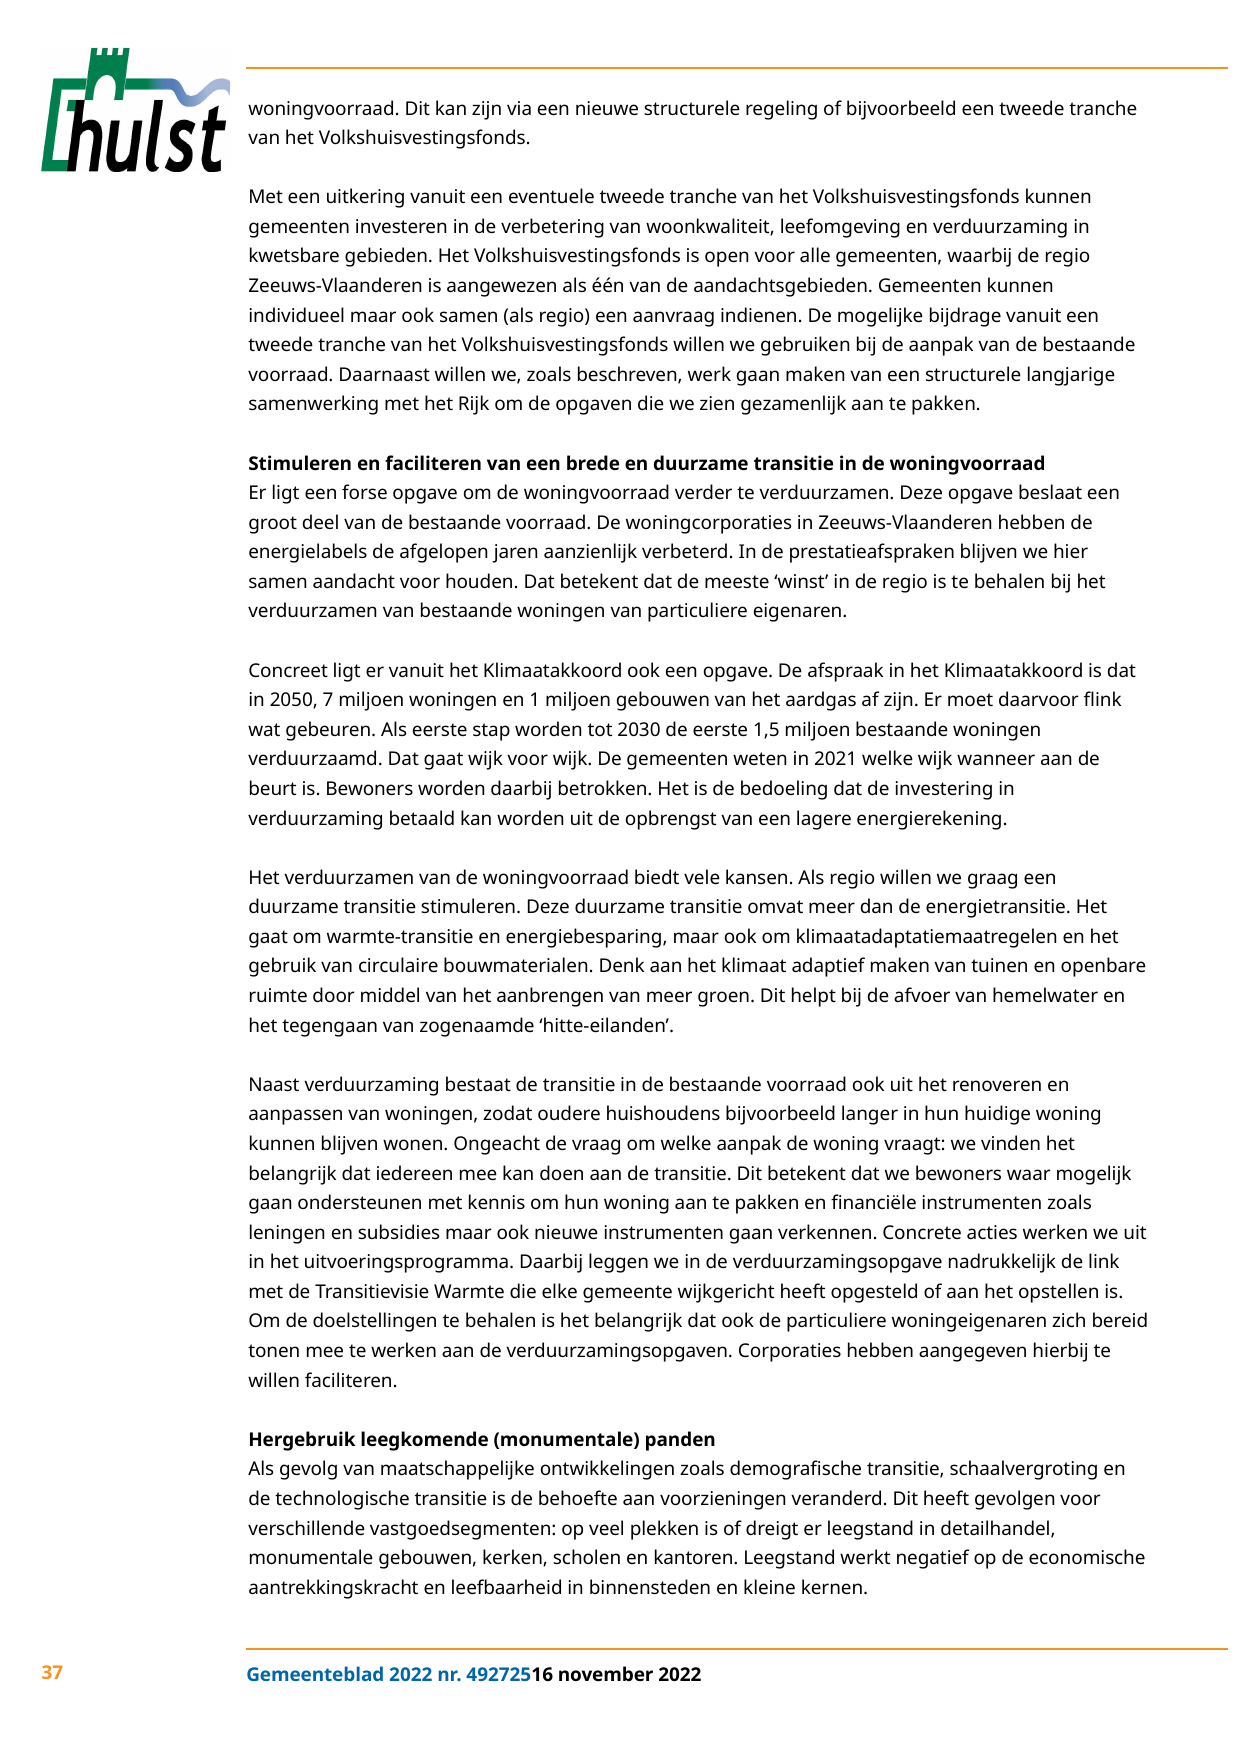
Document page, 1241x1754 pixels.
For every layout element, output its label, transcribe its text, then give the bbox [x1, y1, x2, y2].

text Naast verduurzaming bestaat de transitie in de bestaande voorraad ook uit het renoveren en aanpassen van woningen, zodat oudere huishoudens bijvoorbeeld langer in hun huidige woning kunnen blijven wonen. Ongeacht de vraag om welke aanpak de woning vraagt: we vinden het belangrijk dat iedereen mee kan doen aan de transitie. Dit betekent dat we bewoners waar mogelijk gaan ondersteunen met kennis om hun woning aan te pakken en financiële instrumenten zoals leningen en subsidies maar ook nieuwe instrumenten gaan verkennen. Concrete acties werken we uit in het uitvoeringsprogramma. Daarbij leggen we in de verduurzamingsopgave nadrukkelijk de link met de Transitievisie Warmte die elke gemeente wijkgericht heeft opgesteld of aan het opstellen is. Om de doelstellingen te behalen is het belangrijk dat ook de particuliere woningeigenaren zich bereid tonen mee te werken aan de verduurzamingsopgaven. Corporaties hebben aangegeven hierbij te willen faciliteren. [248, 1071, 1152, 1393]
text Hergebruik leegkomende (monumentale) panden [248, 1426, 1152, 1452]
picture [41, 47, 231, 172]
text Het verduurzamen van de woningvoorraad biedt vele kansen. Als regio willen we graag een duurzame transitie stimuleren. Deze duurzame transitie omvat meer dan de energietransitie. Het gaat om warmte-transitie en energiebesparing, maar ook om klimaatadaptatiemaatregelen en het gebruik van circulaire bouwmaterialen. Denk aan het klimaat adaptief maken van tuinen en openbare ruimte door middel van het aanbrengen van meer groen. Dit helpt bij de afvoer van hemelwater en het tegengaan van zogenaamde ‘hitte-eilanden’. [248, 864, 1152, 1038]
text woningvoorraad. Dit kan zijn via een nieuwe structurele regeling of bijvoorbeeld een tweede tranche van het Volkshuisvestingsfonds. [248, 95, 1152, 150]
text Met een uitkering vanuit een eventuele tweede tranche van het Volkshuisvestingsfonds kunnen gemeenten investeren in de verbetering van woonkwaliteit, leefomgeving en verduurzaming in kwetsbare gebieden. Het Volkshuisvestingsfonds is open voor alle gemeenten, waarbij de regio Zeeuws-Vlaanderen is aangewezen als één van de aandachtsgebieden. Gemeenten kunnen individueel maar ook samen (als regio) een aanvraag indienen. De mogelijke bijdrage vanuit een tweede tranche van het Volkshuisvestingsfonds willen we gebruiken bij de aanpak van de bestaande voorraad. Daarnaast willen we, zoals beschreven, werk gaan maken van een structurele langjarige samenwerking met het Rijk om de opgaven die we zien gezamenlijk aan te pakken. [248, 183, 1152, 416]
text Stimuleren en faciliteren van een brede en duurzame transitie in de woningvoorraad [248, 450, 1152, 476]
text Er ligt een forse opgave om de woningvoorraad verder te verduurzamen. Deze opgave beslaat een groot deel van de bestaande voorraad. De woningcorporaties in Zeeuws-Vlaanderen hebben de energielabels de afgelopen jaren aanzienlijk verbeterd. In de prestatieafspraken blijven we hier samen aandacht voor houden. Dat betekent dat de meeste ‘winst’ in de regio is te behalen bij het verduurzamen van bestaande woningen van particuliere eigenaren. [248, 479, 1152, 623]
text Concreet ligt er vanuit het Klimaatakkoord ook een opgave. De afspraak in het Klimaatakkoord is dat in 2050, 7 miljoen woningen en 1 miljoen gebouwen van het aardgas af zijn. Er moet daarvoor flink wat gebeuren. Als eerste stap worden tot 2030 de eerste 1,5 miljoen bestaande woningen verduurzaamd. Dat gaat wijk voor wijk. De gemeenten weten in 2021 welke wijk wanneer aan de beurt is. Bewoners worden daarbij betrokken. Het is de bedoeling dat de investering in verduurzaming betaald kan worden uit de opbrengst van een lagere energierekening. [248, 657, 1152, 831]
text Als gevolg van maatschappelijke ontwikkelingen zoals demografische transitie, schaalvergroting en de technologische transitie is de behoefte aan voorzieningen veranderd. Dit heeft gevolgen voor verschillende vastgoedsegmenten: op veel plekken is of dreigt er leegstand in detailhandel, monumentale gebouwen, kerken, scholen en kantoren. Leegstand werkt negatief op de economische aantrekkingskracht en leefbaarheid in binnensteden en kleine kernen. [248, 1456, 1152, 1600]
